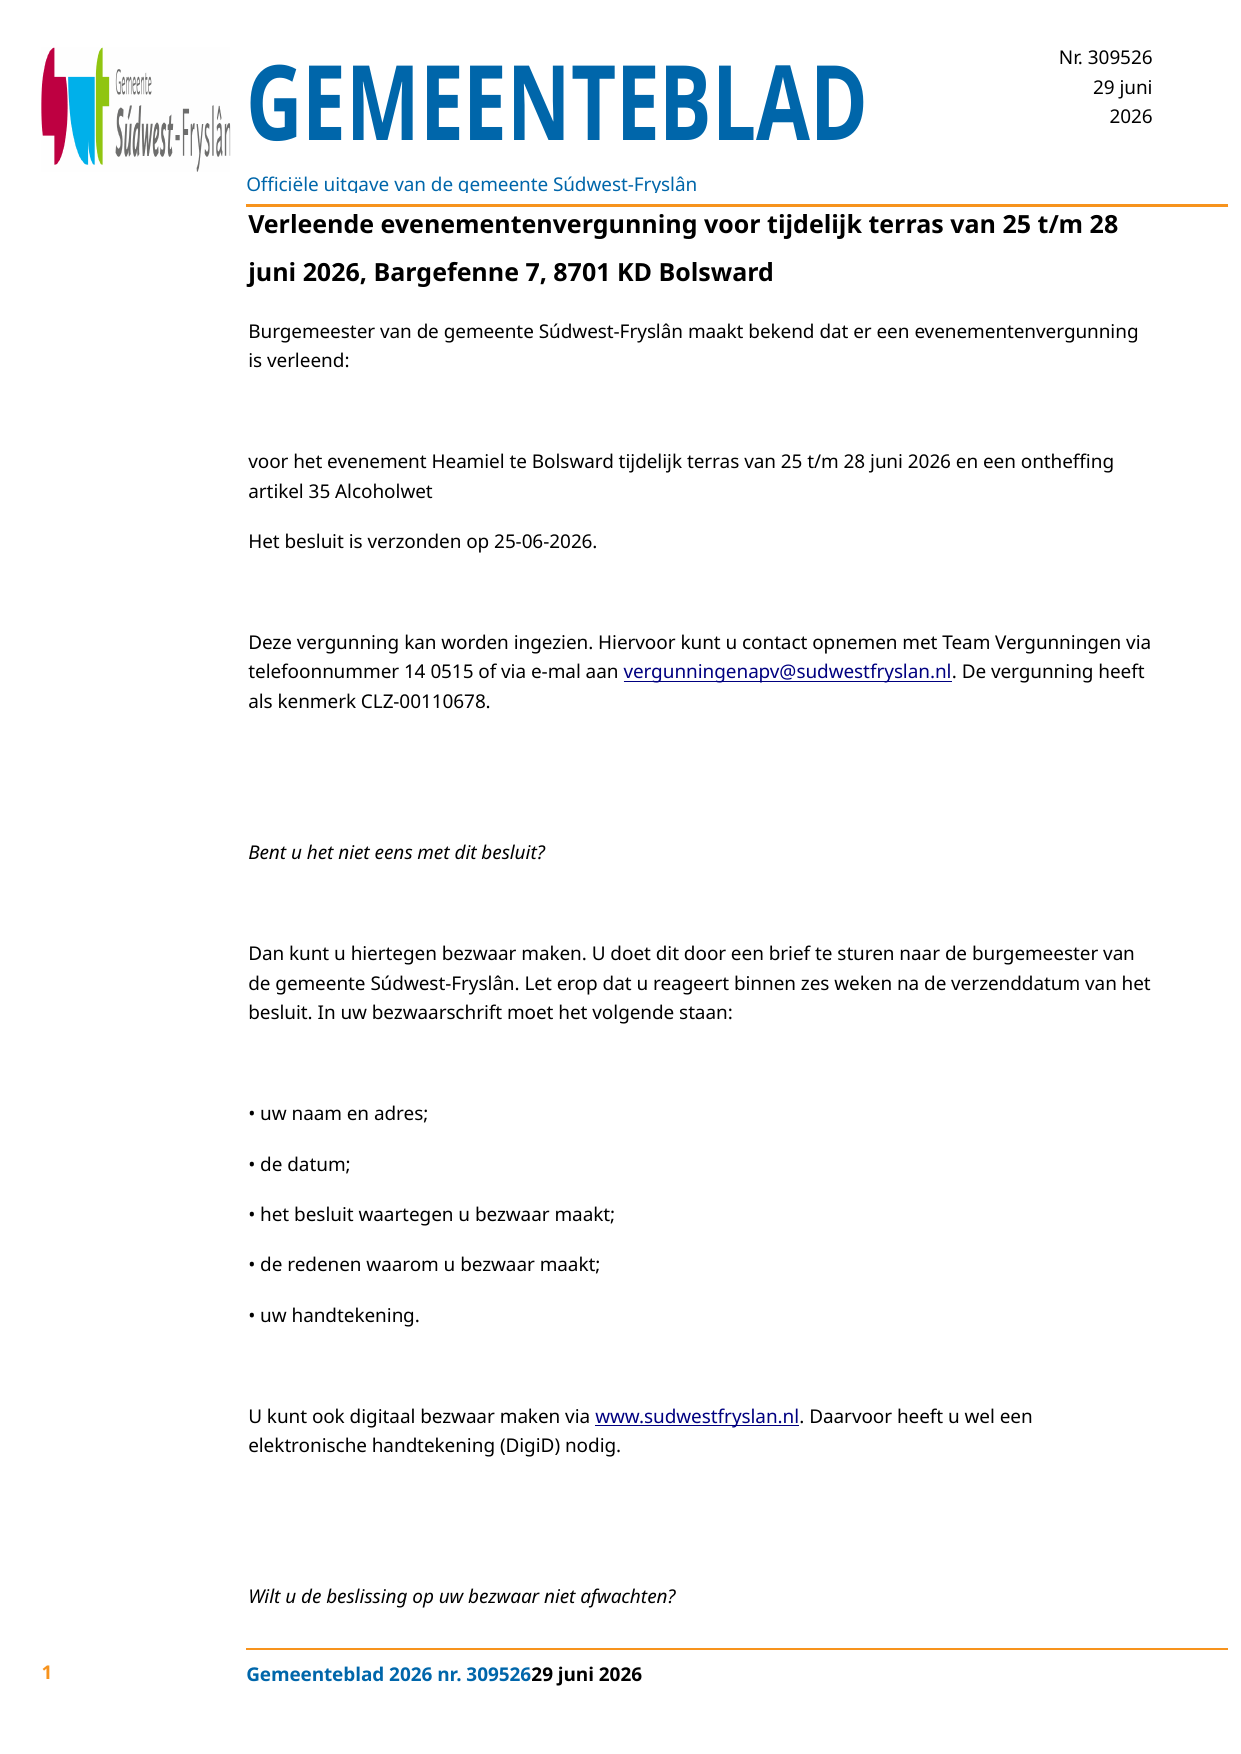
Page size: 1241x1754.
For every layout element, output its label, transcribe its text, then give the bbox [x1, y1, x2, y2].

text • het besluit waartegen u bezwaar maakt; [248, 1201, 1152, 1227]
text Dan kunt u hiertegen bezwaar maken. U doet dit door een brief te sturen naar de burgemeester van de gemeente Súdwest-Fryslân. Let erop dat u reageert binnen zes weken na de verzenddatum van het besluit. In uw bezwaarschrift moet het volgende staan: [248, 940, 1152, 1025]
picture [41, 47, 231, 172]
text Verleende evenementenvergunning voor tijdelijk terras van 25 t/m 28 juni 2026, Bargefenne 7, 8701 KD Bolsward [248, 207, 1152, 288]
text • uw naam en adres; [248, 1100, 1152, 1126]
text Deze vergunning kan worden ingezien. Hiervoor kunt u contact opnemen met Team Vergunningen via telefoonnummer 14 0515 of via e-mal aan vergunningenapv@sudwestfryslan.nl. De vergunning heeft als kenmerk CLZ-00110678. [248, 629, 1152, 714]
text voor het evenement Heamiel te Bolsward tijdelijk terras van 25 t/m 28 juni 2026 en een ontheffing artikel 35 Alcoholwet [248, 448, 1152, 504]
text Wilt u de beslissing op uw bezwaar niet afwachten? [248, 1584, 1152, 1609]
text Het besluit is verzonden op 25-06-2026. [248, 528, 1152, 554]
text • uw handtekening. [248, 1302, 1152, 1328]
text U kunt ook digitaal bezwaar maken via www.sudwestfryslan.nl. Daarvoor heeft u wel een elektronische handtekening (DigiD) nodig. [248, 1403, 1152, 1458]
text • de redenen waarom u bezwaar maakt; [248, 1252, 1152, 1277]
text Burgemeester van de gemeente Súdwest-Fryslân maakt bekend dat er een evenementenvergunning is verleend: [248, 318, 1152, 373]
text Bent u het niet eens met dit besluit? [248, 839, 1152, 865]
text • de datum; [248, 1151, 1152, 1177]
